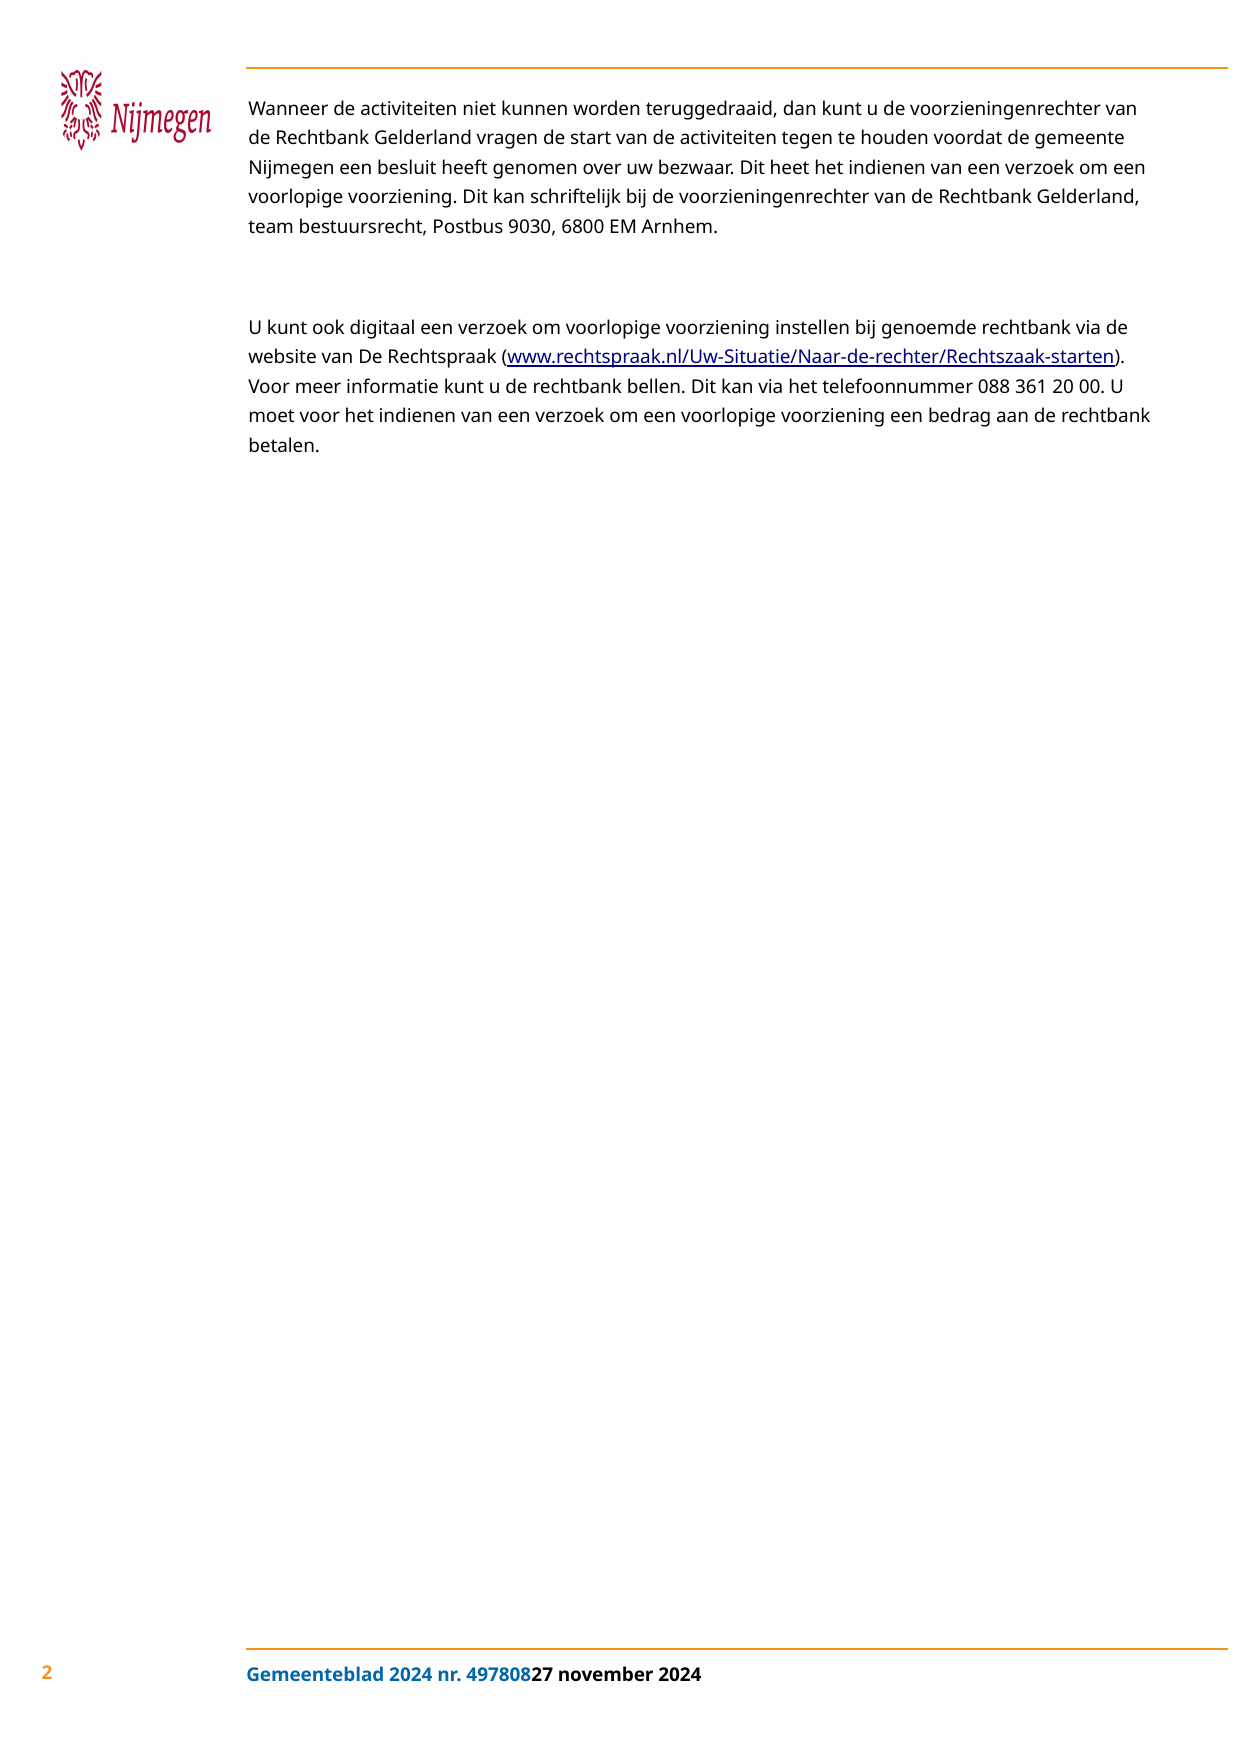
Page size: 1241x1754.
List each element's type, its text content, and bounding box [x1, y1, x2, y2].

picture [41, 47, 231, 172]
text Wanneer de activiteiten niet kunnen worden teruggedraaid, dan kunt u de voorzieningenrechter van de Rechtbank Gelderland vragen de start van de activiteiten tegen te houden voordat de gemeente Nijmegen een besluit heeft genomen over uw bezwaar. Dit heet het indienen van een verzoek om een voorlopige voorziening. Dit kan schriftelijk bij de voorzieningenrechter van de Rechtbank Gelderland, team bestuursrecht, Postbus 9030, 6800 EM Arnhem. [248, 95, 1152, 239]
text U kunt ook digitaal een verzoek om voorlopige voorziening instellen bij genoemde rechtbank via de website van De Rechtspraak (www.rechtspraak.nl/Uw-Situatie/Naar-de-rechter/Rechtszaak-starten). Voor meer informatie kunt u de rechtbank bellen. Dit kan via het telefoonnummer 088 361 20 00. U moet voor het indienen van een verzoek om een voorlopige voorziening een bedrag aan de rechtbank betalen. [248, 314, 1152, 458]
